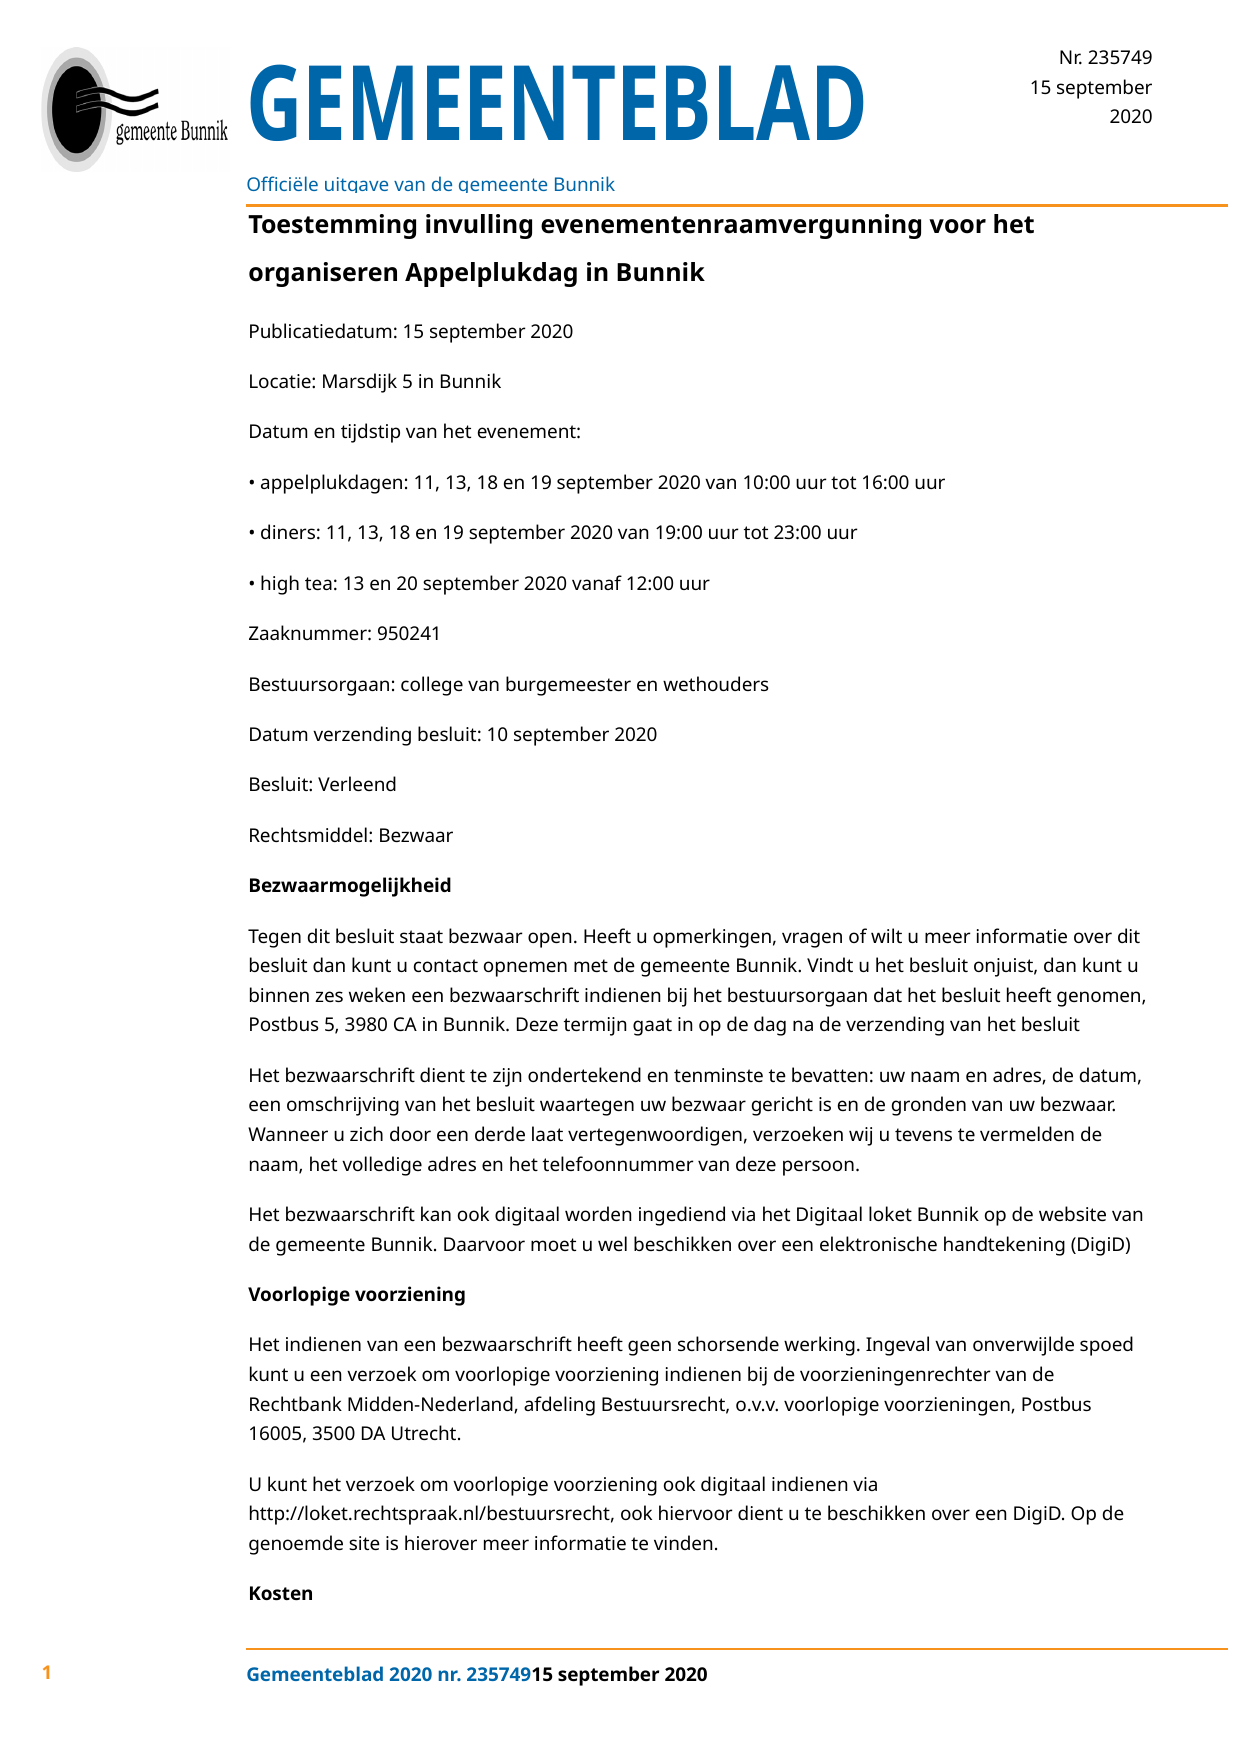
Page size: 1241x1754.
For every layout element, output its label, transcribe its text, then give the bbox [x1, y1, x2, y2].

text Zaaknummer: 950241 [248, 620, 1152, 646]
text • high tea: 13 en 20 september 2020 vanaf 12:00 uur [248, 570, 1152, 596]
text Kosten [248, 1580, 1152, 1606]
text Het bezwaarschrift kan ook digitaal worden ingediend via het Digitaal loket Bunnik op de website van de gemeente Bunnik. Daarvoor moet u wel beschikken over een elektronische handtekening (DigiD) [248, 1201, 1152, 1257]
text Locatie: Marsdijk 5 in Bunnik [248, 368, 1152, 394]
text Tegen dit besluit staat bezwaar open. Heeft u opmerkingen, vragen of wilt u meer informatie over dit besluit dan kunt u contact opnemen met de gemeente Bunnik. Vindt u het besluit onjuist, dan kunt u binnen zes weken een bezwaarschrift indienen bij het bestuursorgaan dat het besluit heeft genomen, Postbus 5, 3980 CA in Bunnik. Deze termijn gaat in op de dag na de verzending van het besluit [248, 923, 1152, 1037]
text • diners: 11, 13, 18 en 19 september 2020 van 19:00 uur tot 23:00 uur [248, 519, 1152, 545]
text Rechtsmiddel: Bezwaar [248, 822, 1152, 848]
text Toestemming invulling evenementenraamvergunning voor het organiseren Appelplukdag in Bunnik [248, 207, 1152, 288]
text Datum en tijdstip van het evenement: [248, 419, 1152, 444]
text Bestuursorgaan: college van burgemeester en wethouders [248, 671, 1152, 697]
text Het bezwaarschrift dient te zijn ondertekend en tenminste te bevatten: uw naam en adres, de datum, een omschrijving van het besluit waartegen uw bezwaar gericht is en de gronden van uw bezwaar. Wanneer u zich door een derde laat vertegenwoordigen, verzoeken wij u tevens te vermelden de naam, het volledige adres en het telefoonnummer van deze persoon. [248, 1062, 1152, 1177]
text Publicatiedatum: 15 september 2020 [248, 318, 1152, 344]
text Voorlopige voorziening [248, 1281, 1152, 1307]
text Het indienen van een bezwaarschrift heeft geen schorsende werking. Ingeval van onverwijlde spoed kunt u een verzoek om voorlopige voorziening indienen bij de voorzieningenrechter van de Rechtbank Midden-Nederland, afdeling Bestuursrecht, o.v.v. voorlopige voorzieningen, Postbus 16005, 3500 DA Utrecht. [248, 1332, 1152, 1446]
text Bezwaarmogelijkheid [248, 872, 1152, 898]
text • appelplukdagen: 11, 13, 18 en 19 september 2020 van 10:00 uur tot 16:00 uur [248, 469, 1152, 495]
text U kunt het verzoek om voorlopige voorziening ook digitaal indienen via http://loket.rechtspraak.nl/bestuursrecht, ook hiervoor dient u te beschikken over een DigiD. Op de genoemde site is hierover meer informatie te vinden. [248, 1471, 1152, 1556]
picture [41, 47, 231, 172]
text Besluit: Verleend [248, 772, 1152, 797]
text Datum verzending besluit: 10 september 2020 [248, 721, 1152, 747]
